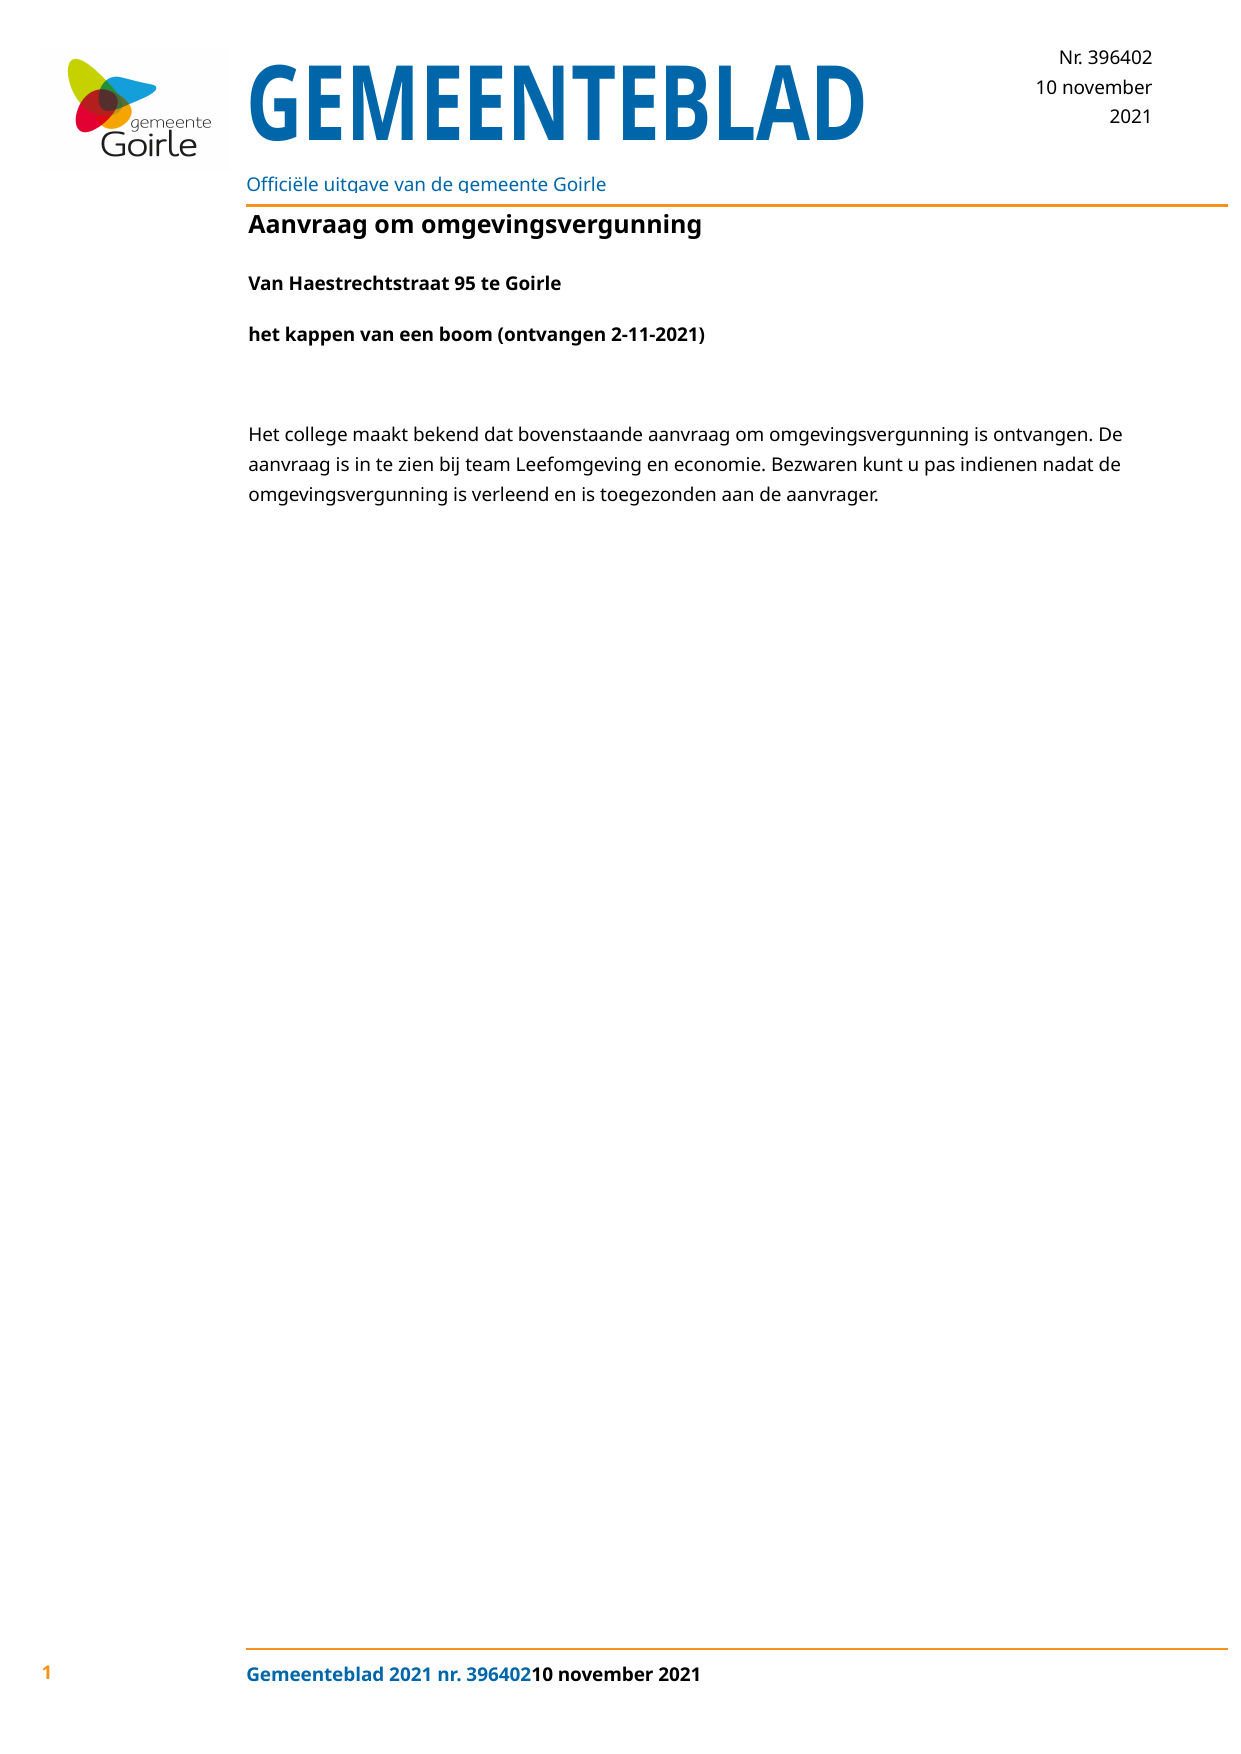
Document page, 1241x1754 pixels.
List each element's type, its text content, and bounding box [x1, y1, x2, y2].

text Aanvraag om omgevingsvergunning [248, 207, 1152, 241]
text Van Haestrechtstraat 95 te Goirle [248, 270, 1152, 296]
text het kappen van een boom (ontvangen 2-11-2021) [248, 321, 1152, 346]
picture [41, 47, 231, 172]
text Het college maakt bekend dat bovenstaande aanvraag om omgevingsvergunning is ontvangen. De aanvraag is in te zien bij team Leefomgeving en economie. Bezwaren kunt u pas indienen nadat de omgevingsvergunning is verleend en is toegezonden aan de aanvrager. [248, 422, 1152, 506]
